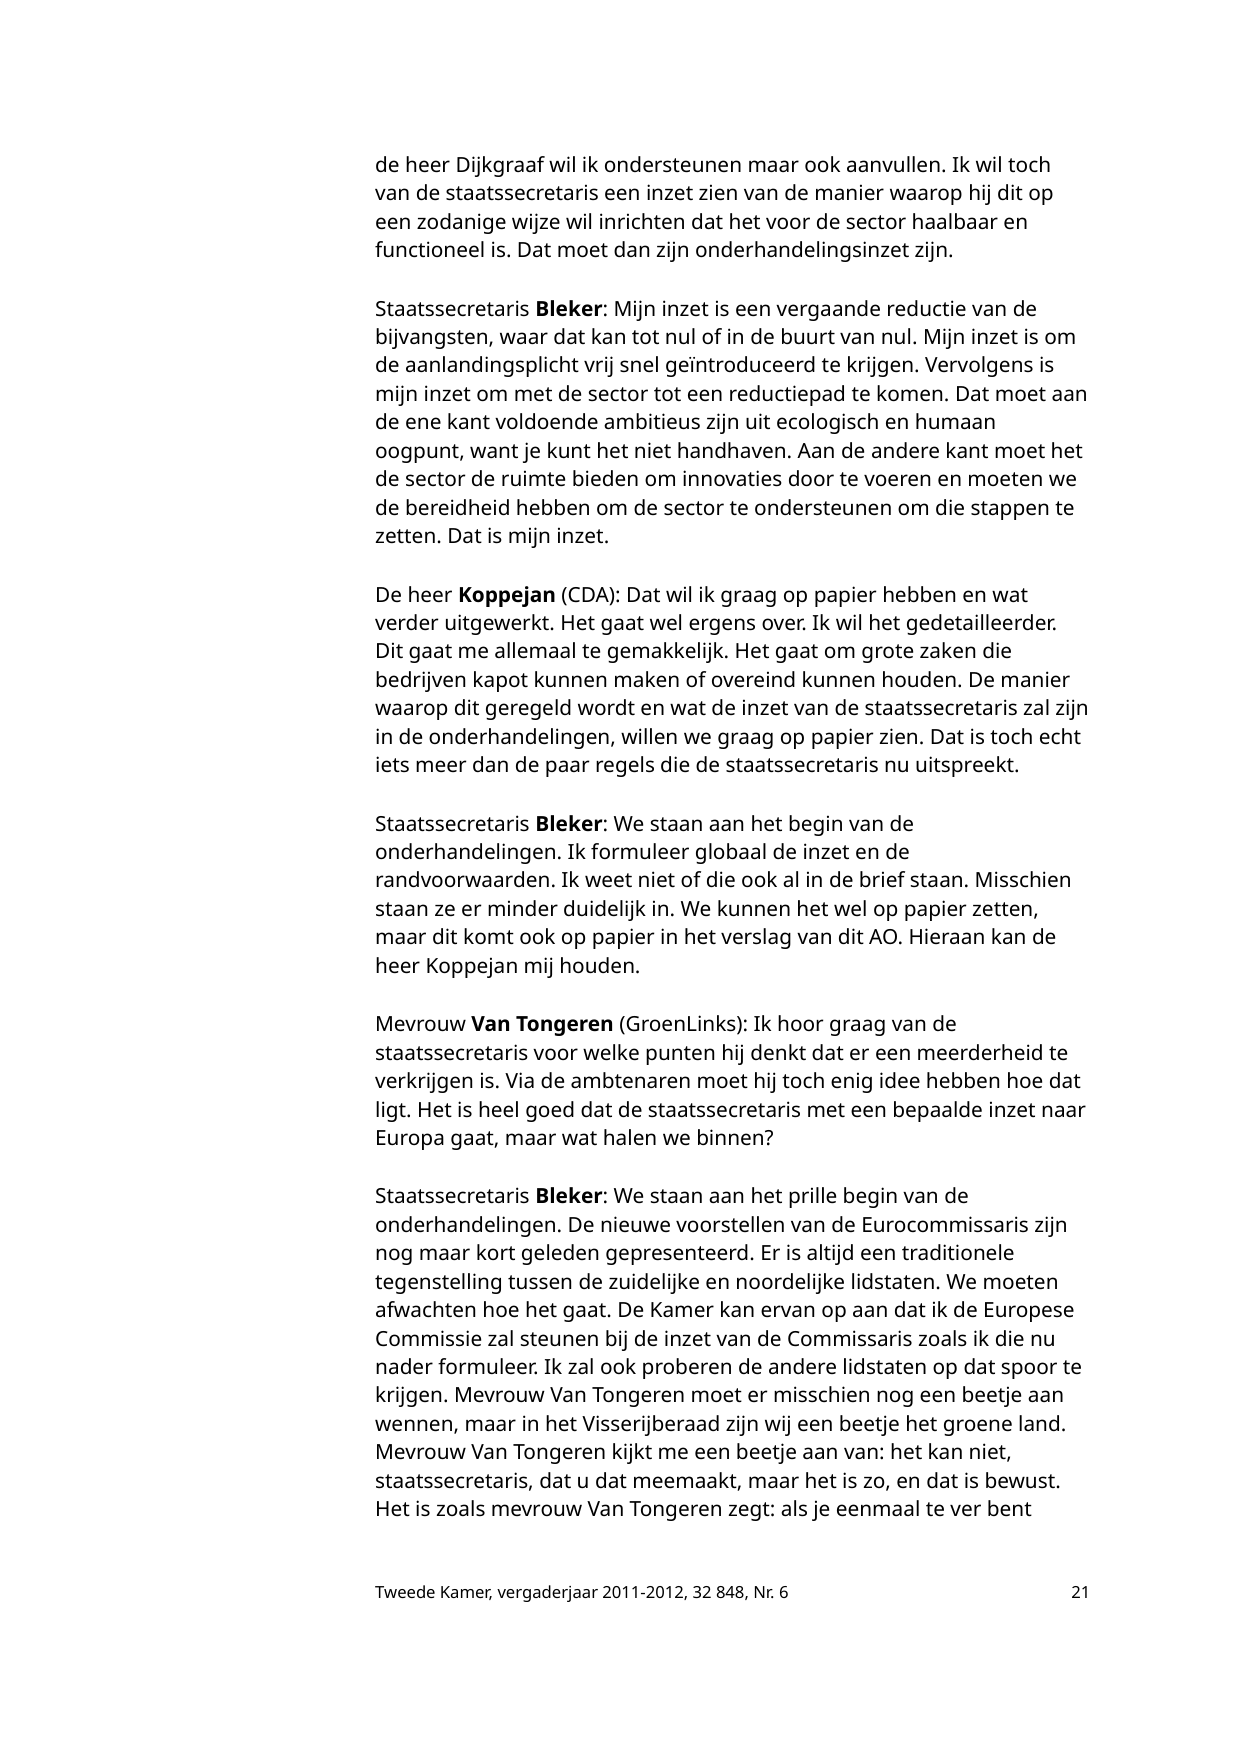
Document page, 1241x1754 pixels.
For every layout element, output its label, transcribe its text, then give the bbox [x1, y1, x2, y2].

text Staatssecretaris Bleker: We staan aan het begin van de onderhandelingen. Ik formuleer globaal de inzet en de randvoorwaarden. Ik weet niet of die ook al in de brief staan. Misschien staan ze er minder duidelijk in. We kunnen het wel op papier zetten, maar dit komt ook op papier in het verslag van dit AO. Hieraan kan de heer Koppejan mij houden. [375, 809, 1090, 979]
text Mevrouw Van Tongeren (GroenLinks): Ik hoor graag van de staatssecretaris voor welke punten hij denkt dat er een meerderheid te verkrijgen is. Via de ambtenaren moet hij toch enig idee hebben hoe dat ligt. Het is heel goed dat de staatssecretaris met een bepaalde inzet naar Europa gaat, maar wat halen we binnen? [375, 1009, 1090, 1152]
text Staatssecretaris Bleker: We staan aan het prille begin van de onderhandelingen. De nieuwe voorstellen van de Eurocommissaris zijn nog maar kort geleden gepresenteerd. Er is altijd een traditionele tegenstelling tussen de zuidelijke en noordelijke lidstaten. We moeten afwachten hoe het gaat. De Kamer kan ervan op aan dat ik de Europese Commissie zal steunen bij de inzet van de Commissaris zoals ik die nu nader formuleer. Ik zal ook proberen de andere lidstaten op dat spoor te krijgen. Mevrouw Van Tongeren moet er misschien nog een beetje aan wennen, maar in het Visserijberaad zijn wij een beetje het groene land. Mevrouw Van Tongeren kijkt me een beetje aan van: het kan niet, staatssecretaris, dat u dat meemaakt, maar het is zo, en dat is bewust. Het is zoals mevrouw Van Tongeren zegt: als je eenmaal te ver bent [375, 1182, 1090, 1523]
text Staatssecretaris Bleker: Mijn inzet is een vergaande reductie van de bijvangsten, waar dat kan tot nul of in de buurt van nul. Mijn inzet is om de aanlandingsplicht vrij snel geïntroduceerd te krijgen. Vervolgens is mijn inzet om met de sector tot een reductiepad te komen. Dat moet aan de ene kant voldoende ambitieus zijn uit ecologisch en humaan oogpunt, want je kunt het niet handhaven. Aan de andere kant moet het de sector de ruimte bieden om innovaties door te voeren en moeten we de bereidheid hebben om de sector te ondersteunen om die stappen te zetten. Dat is mijn inzet. [375, 294, 1090, 550]
text de heer Dijkgraaf wil ik ondersteunen maar ook aanvullen. Ik wil toch van de staatssecretaris een inzet zien van de manier waarop hij dit op een zodanige wijze wil inrichten dat het voor de sector haalbaar en functioneel is. Dat moet dan zijn onderhandelingsinzet zijn. [375, 150, 1090, 264]
text De heer Koppejan (CDA): Dat wil ik graag op papier hebben en wat verder uitgewerkt. Het gaat wel ergens over. Ik wil het gedetailleerder. Dit gaat me allemaal te gemakkelijk. Het gaat om grote zaken die bedrijven kapot kunnen maken of overeind kunnen houden. De manier waarop dit geregeld wordt en wat de inzet van de staatssecretaris zal zijn in de onderhandelingen, willen we graag op papier zien. Dat is toch echt iets meer dan de paar regels die de staatssecretaris nu uitspreekt. [375, 580, 1090, 779]
